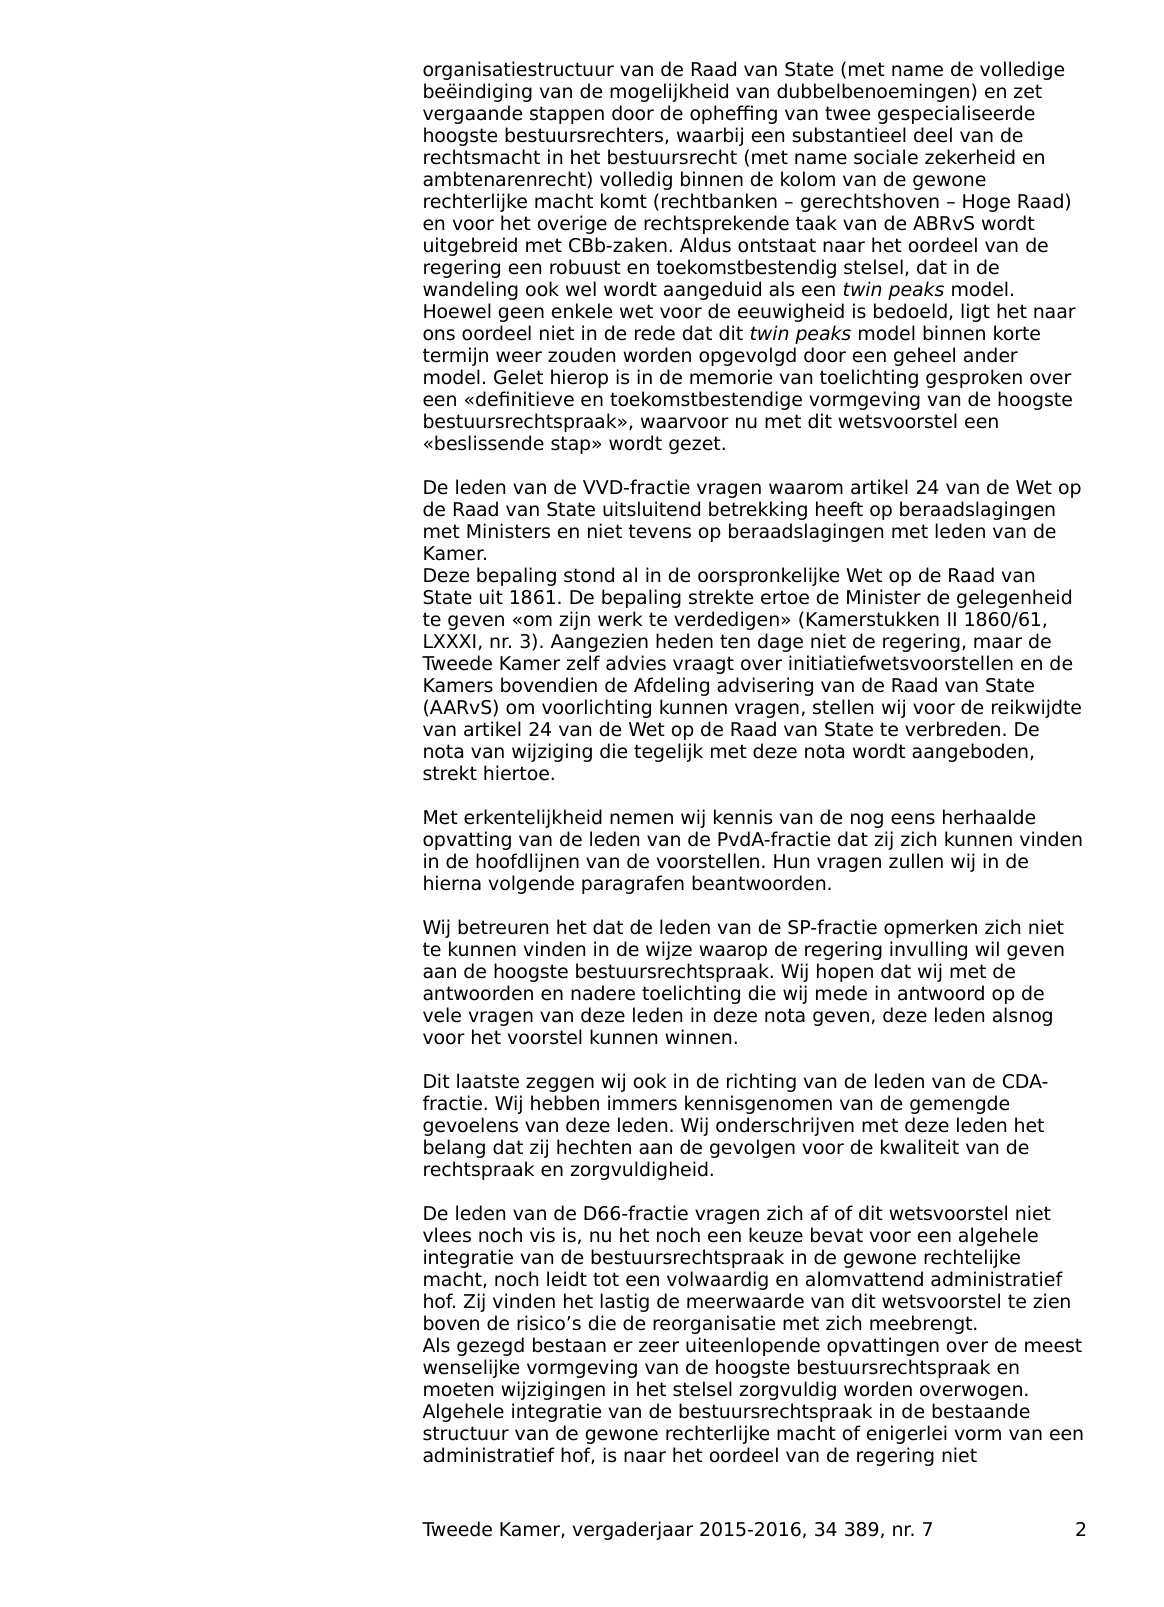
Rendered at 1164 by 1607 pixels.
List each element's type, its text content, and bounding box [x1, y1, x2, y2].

text Als gezegd bestaan er zeer uiteenlopende opvattingen over de meest wenselijke vormgeving van de hoogste bestuursrechtspraak en moeten wijzigingen in het stelsel zorgvuldig worden overwogen. Algehele integratie van de bestuursrechtspraak in de bestaande structuur van de gewone rechterlijke macht of enigerlei vorm van een administratief hof, is naar het oordeel van de regering niet [422, 1335, 1087, 1467]
text De leden van de D66-fractie vragen zich af of dit wetsvoorstel niet vlees noch vis is, nu het noch een keuze bevat voor een algehele integratie van de bestuursrechtspraak in de gewone rechtelijke macht, noch leidt tot een volwaardig en alomvattend administratief hof. Zij vinden het lastig de meerwaarde van dit wetsvoorstel te zien boven de risico’s die de reorganisatie met zich meebrengt. [422, 1203, 1087, 1335]
text Wij betreuren het dat de leden van de SP-fractie opmerken zich niet te kunnen vinden in de wijze waarop de regering invulling wil geven aan de hoogste bestuursrechtspraak. Wij hopen dat wij met de antwoorden en nadere toelichting die wij mede in antwoord op de vele vragen van deze leden in deze nota geven, deze leden alsnog voor het voorstel kunnen winnen. [422, 917, 1087, 1049]
text De leden van de VVD-fractie vragen waarom artikel 24 van de Wet op de Raad van State uitsluitend betrekking heeft op beraadslagingen met Ministers en niet tevens op beraadslagingen met leden van de Kamer. [422, 477, 1087, 565]
text Dit laatste zeggen wij ook in de richting van de leden van de CDA-fractie. Wij hebben immers kennisgenomen van de gemengde gevoelens van deze leden. Wij onderschrijven met deze leden het belang dat zij hechten aan de gevolgen voor de kwaliteit van de rechtspraak en zorgvuldigheid. [422, 1071, 1087, 1181]
text Met erkentelijkheid nemen wij kennis van de nog eens herhaalde opvatting van de leden van de PvdA-fractie dat zij zich kunnen vinden in de hoofdlijnen van de voorstellen. Hun vragen zullen wij in de hierna volgende paragrafen beantwoorden. [422, 807, 1087, 895]
text Deze bepaling stond al in de oorspronkelijke Wet op de Raad van State uit 1861. De bepaling strekte ertoe de Minister de gelegenheid te geven «om zijn werk te verdedigen» (Kamerstukken II 1860/61, LXXXI, nr. 3). Aangezien heden ten dage niet de regering, maar de Tweede Kamer zelf advies vraagt over initiatiefwetsvoorstellen en de Kamers bovendien de Afdeling advisering van de Raad van State (AARvS) om voorlichting kunnen vragen, stellen wij voor de reikwijdte van artikel 24 van de Wet op de Raad van State te verbreden. De nota van wijziging die tegelijk met deze nota wordt aangeboden, strekt hiertoe. [422, 565, 1087, 784]
text organisatiestructuur van de Raad van State (met name de volledige beëindiging van de mogelijkheid van dubbelbenoemingen) en zet vergaande stappen door de opheffing van twee gespecialiseerde hoogste bestuursrechters, waarbij een substantieel deel van de rechtsmacht in het bestuursrecht (met name sociale zekerheid en ambtenarenrecht) volledig binnen de kolom van de gewone rechterlijke macht komt (rechtbanken – gerechtshoven – Hoge Raad) en voor het overige de rechtsprekende taak van de ABRvS wordt uitgebreid met CBb-zaken. Aldus ontstaat naar het oordeel van de regering een robuust en toekomstbestendig stelsel, dat in de wandeling ook wel wordt aangeduid als een twin peaks model. Hoewel geen enkele wet voor de eeuwigheid is bedoeld, ligt het naar ons oordeel niet in de rede dat dit twin peaks model binnen korte termijn weer zouden worden opgevolgd door een geheel ander model. Gelet hierop is in de memorie van toelichting gesproken over een «definitieve en toekomstbestendige vormgeving van de hoogste bestuursrechtspraak», waarvoor nu met dit wetsvoorstel een «beslissende stap» wordt gezet. [422, 59, 1087, 455]
